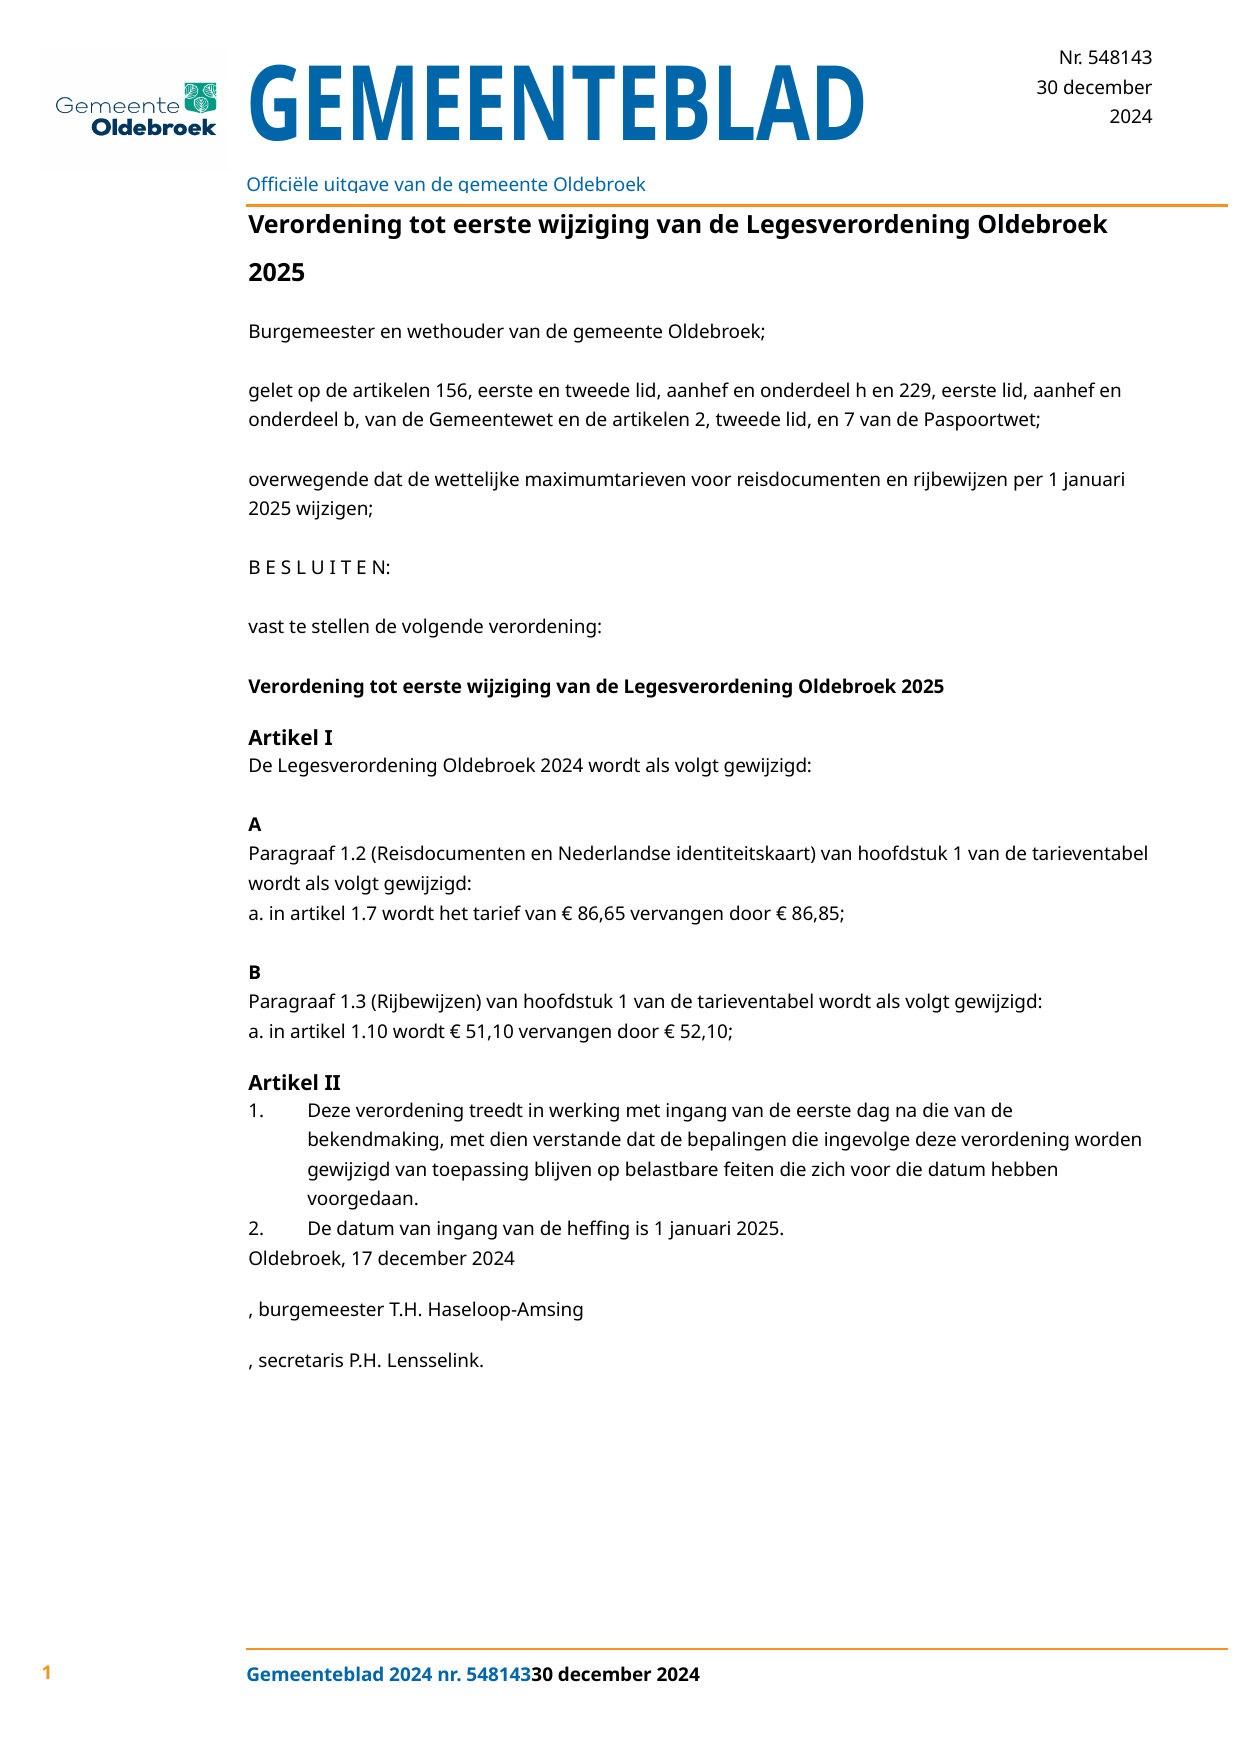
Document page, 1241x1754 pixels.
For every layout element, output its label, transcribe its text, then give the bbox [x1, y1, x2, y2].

text Artikel I [248, 723, 1152, 752]
text Paragraaf 1.3 (Rijbewijzen) van hoofdstuk 1 van de tarieventabel wordt als volgt gewijzigd: [248, 988, 1152, 1014]
list De datum van ingang van de heffing is 1 januari 2025. [248, 1215, 1152, 1241]
text Oldebroek, 17 december 2024 [248, 1245, 1152, 1271]
text Verordening tot eerste wijziging van de Legesverordening Oldebroek 2025 [248, 207, 1152, 288]
text gelet op de artikelen 156, eerste en tweede lid, aanhef en onderdeel h en 229, eerste lid, aanhef en onderdeel b, van de Gemeentewet en de artikelen 2, tweede lid, en 7 van de Paspoortwet; [248, 377, 1152, 432]
text , burgemeester T.H. Haseloop-Amsing [248, 1296, 1152, 1322]
text Paragraaf 1.2 (Reisdocumenten en Nederlandse identiteitskaart) van hoofdstuk 1 van de tarieventabel wordt als volgt gewijzigd: [248, 841, 1152, 896]
text De Legesverordening Oldebroek 2024 wordt als volgt gewijzigd: [248, 752, 1152, 777]
text Artikel II [248, 1068, 1152, 1097]
text A [248, 811, 1152, 837]
text , secretaris P.H. Lensselink. [248, 1348, 1152, 1373]
text Burgemeester en wethouder van de gemeente Oldebroek; [248, 318, 1152, 344]
text B E S L U I T E N: [248, 554, 1152, 580]
text a. in artikel 1.10 wordt € 51,10 vervangen door € 52,10; [248, 1018, 1152, 1044]
text B [248, 959, 1152, 984]
picture [41, 47, 231, 172]
text Verordening tot eerste wijziging van de Legesverordening Oldebroek 2025 [248, 673, 1152, 699]
text overwegende dat de wettelijke maximumtarieven voor reisdocumenten en rijbewijzen per 1 januari 2025 wijzigen; [248, 466, 1152, 521]
text vast te stellen de volgende verordening: [248, 614, 1152, 639]
list Deze verordening treedt in werking met ingang van de eerste dag na die van de bekendmaking, met dien verstande dat de bepalingen die ingevolge deze verordening worden gewijzigd van toepassing blijven op belastbare feiten die zich voor die datum hebben voorgedaan. [248, 1097, 1152, 1211]
text a. in artikel 1.7 wordt het tarief van € 86,65 vervangen door € 86,85; [248, 900, 1152, 925]
